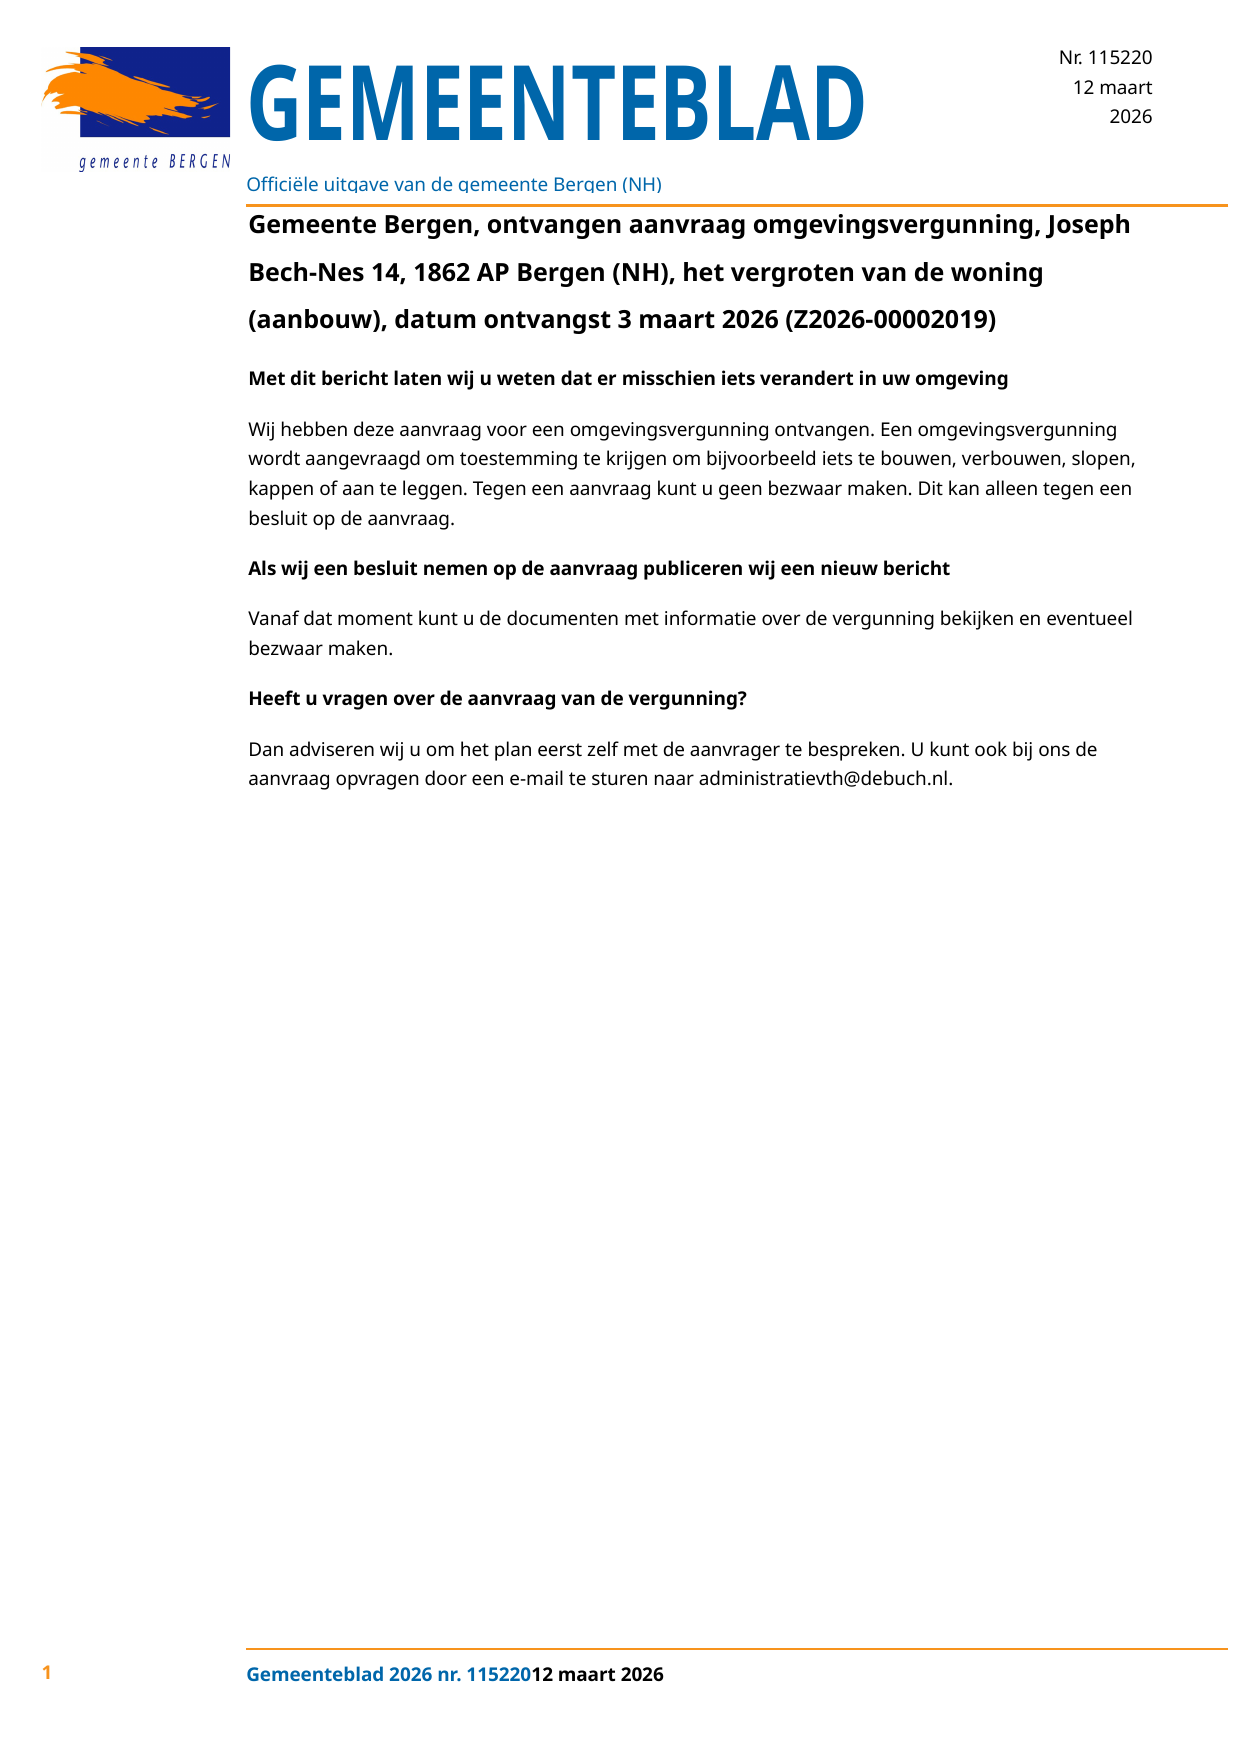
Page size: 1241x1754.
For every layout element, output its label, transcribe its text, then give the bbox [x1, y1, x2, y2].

text Vanaf dat moment kunt u de documenten met informatie over de vergunning bekijken en eventueel bezwaar maken. [248, 606, 1152, 661]
picture [41, 47, 231, 172]
text Wij hebben deze aanvraag voor een omgevingsvergunning ontvangen. Een omgevingsvergunning wordt aangevraagd om toestemming te krijgen om bijvoorbeeld iets te bouwen, verbouwen, slopen, kappen of aan te leggen. Tegen een aanvraag kunt u geen bezwaar maken. Dit kan alleen tegen een besluit op de aanvraag. [248, 416, 1152, 530]
text Als wij een besluit nemen op de aanvraag publiceren wij een nieuw bericht [248, 555, 1152, 581]
text Dan adviseren wij u om het plan eerst zelf met de aanvrager te bespreken. U kunt ook bij ons de aanvraag opvragen door een e-mail te sturen naar administratievth@debuch.nl. [248, 736, 1152, 791]
text Gemeente Bergen, ontvangen aanvraag omgevingsvergunning, Joseph Bech-Nes 14, 1862 AP Bergen (NH), het vergroten van de woning (aanbouw), datum ontvangst 3 maart 2026 (Z2026-00002019) [248, 207, 1152, 336]
text Met dit bericht laten wij u weten dat er misschien iets verandert in uw omgeving [248, 366, 1152, 391]
text Heeft u vragen over de aanvraag van de vergunning? [248, 686, 1152, 711]
